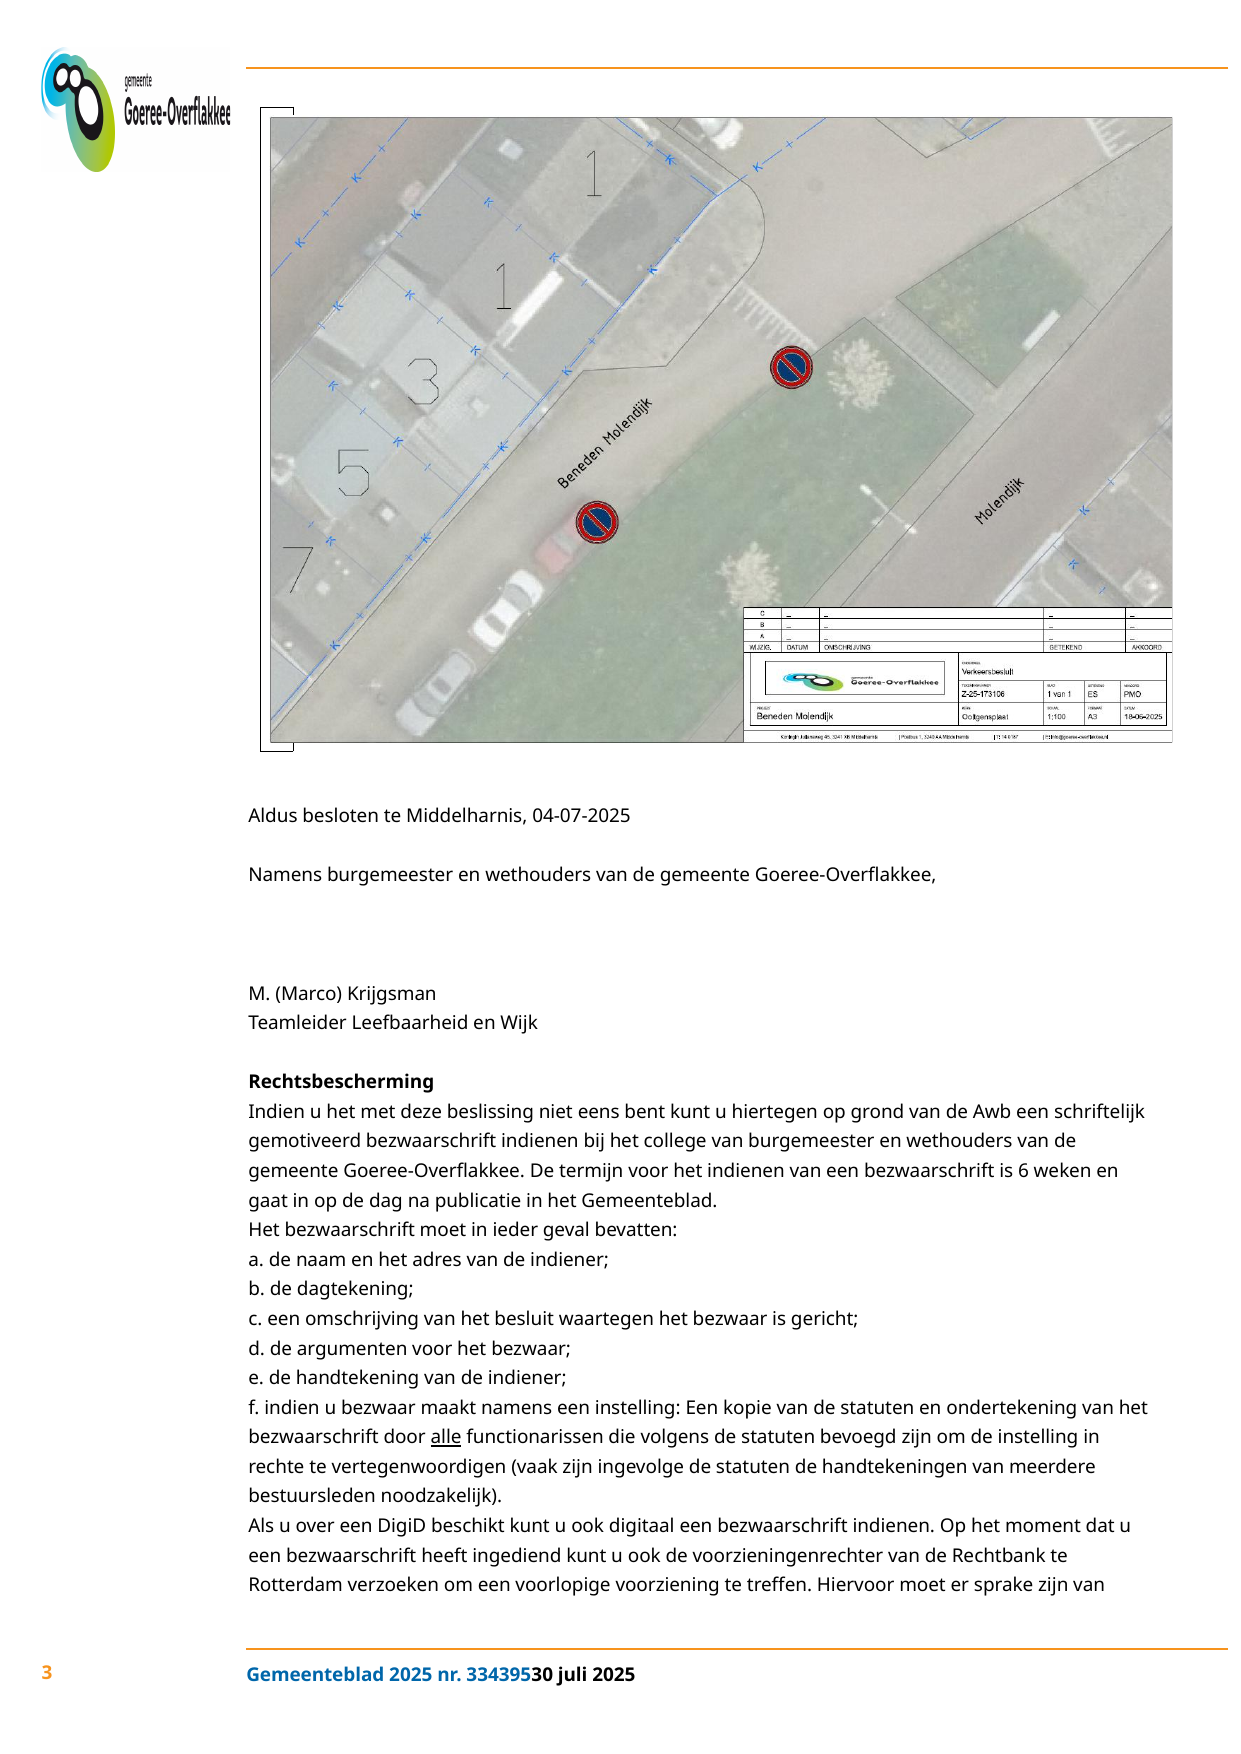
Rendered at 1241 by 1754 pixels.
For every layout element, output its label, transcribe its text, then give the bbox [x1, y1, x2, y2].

text c. een omschrijving van het besluit waartegen het bezwaar is gericht; [248, 1305, 1152, 1331]
text Indien u het met deze beslissing niet eens bent kunt u hiertegen op grond van de Awb een schriftelijk gemotiveerd bezwaarschrift indienen bij het college van burgemeester en wethouders van de gemeente Goeree-Overflakkee. De termijn voor het indienen van een bezwaarschrift is 6 weken en gaat in op de dag na publicatie in het Gemeenteblad. [248, 1098, 1152, 1213]
text f. indien u bezwaar maakt namens een instelling: Een kopie van de statuten en ondertekening van het bezwaarschrift door alle functionarissen die volgens de statuten bevoegd zijn om de instelling in rechte te vertegenwoordigen (vaak zijn ingevolge de statuten de handtekeningen van meerdere bestuursleden noodzakelijk). [248, 1394, 1152, 1508]
text M. (Marco) Krijgsman [248, 980, 1152, 1006]
text Het bezwaarschrift moet in ieder geval bevatten: [248, 1216, 1152, 1242]
text Namens burgemeester en wethouders van de gemeente Goeree-Overflakkee, [248, 861, 1152, 887]
text d. de argumenten voor het bezwaar; [248, 1335, 1152, 1361]
text a. de naam en het adres van de indiener; [248, 1246, 1152, 1272]
text e. de handtekening van de indiener; [248, 1364, 1152, 1390]
text Teamleider Leefbaarheid en Wijk [248, 1009, 1152, 1035]
text b. de dagtekening; [248, 1276, 1152, 1301]
picture [41, 47, 231, 172]
text Aldus besloten te Middelharnis, 04-07-2025 [248, 802, 1152, 828]
text Rechtsbescherming [248, 1068, 1152, 1094]
picture [268, 115, 1173, 743]
text Als u over een DigiD beschikt kunt u ook digitaal een bezwaarschrift indienen. Op het moment dat u een bezwaarschrift heeft ingediend kunt u ook de voorzieningenrechter van de Rechtbank te Rotterdam verzoeken om een voorlopige voorziening te treffen. Hiervoor moet er sprake zijn van [248, 1512, 1152, 1597]
